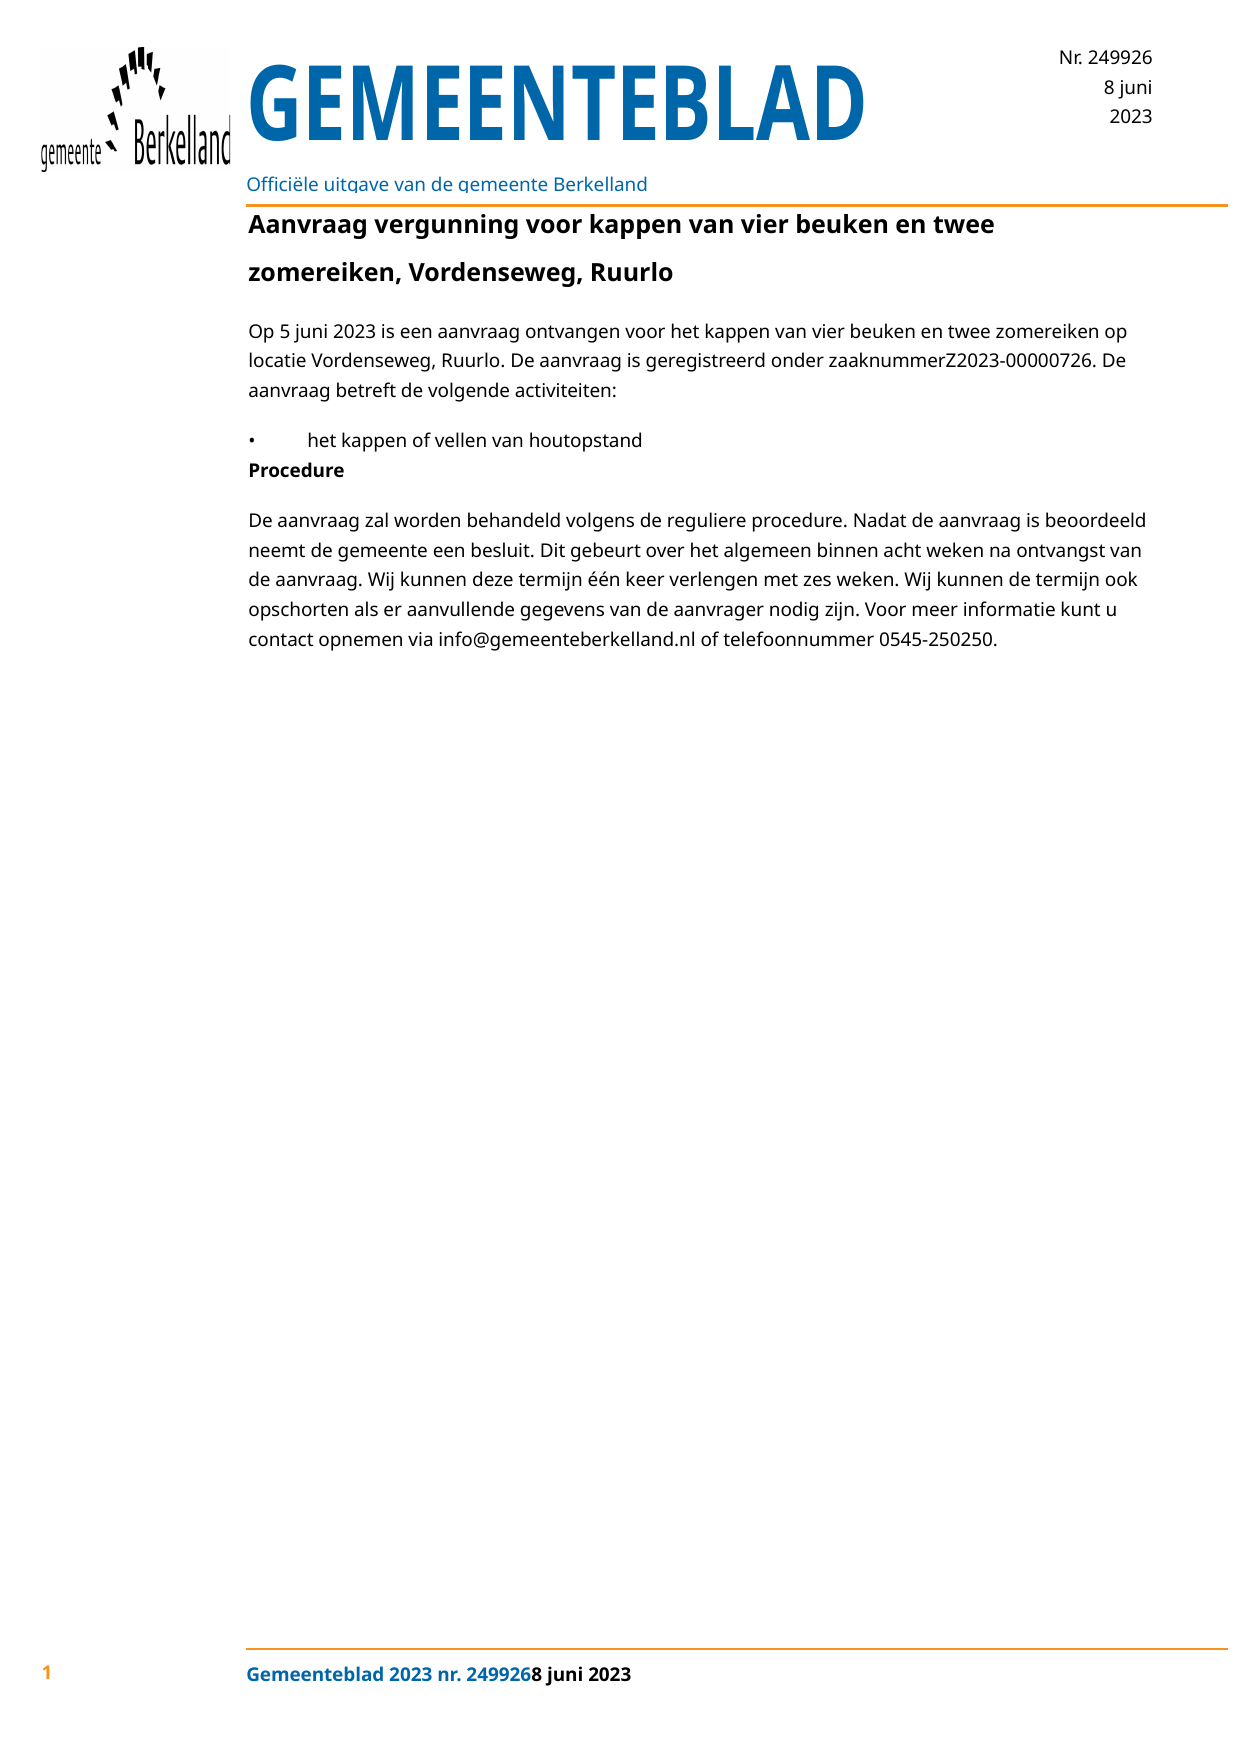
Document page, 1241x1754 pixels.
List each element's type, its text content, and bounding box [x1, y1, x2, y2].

text De aanvraag zal worden behandeld volgens de reguliere procedure. Nadat de aanvraag is beoordeeld neemt de gemeente een besluit. Dit gebeurt over het algemeen binnen acht weken na ontvangst van de aanvraag. Wij kunnen deze termijn één keer verlengen met zes weken. Wij kunnen de termijn ook opschorten als er aanvullende gegevens van de aanvrager nodig zijn. Voor meer informatie kunt u contact opnemen via info@gemeenteberkelland.nl of telefoonnummer 0545-250250. [248, 507, 1152, 652]
text Op 5 juni 2023 is een aanvraag ontvangen voor het kappen van vier beuken en twee zomereiken op locatie Vordenseweg, Ruurlo. De aanvraag is geregistreerd onder zaaknummerZ2023-00000726. De aanvraag betreft de volgende activiteiten: [248, 318, 1152, 403]
text Procedure [248, 457, 1152, 483]
picture [41, 47, 231, 172]
list het kappen of vellen van houtopstand [248, 427, 1152, 453]
text Aanvraag vergunning voor kappen van vier beuken en twee zomereiken, Vordenseweg, Ruurlo [248, 207, 1152, 288]
